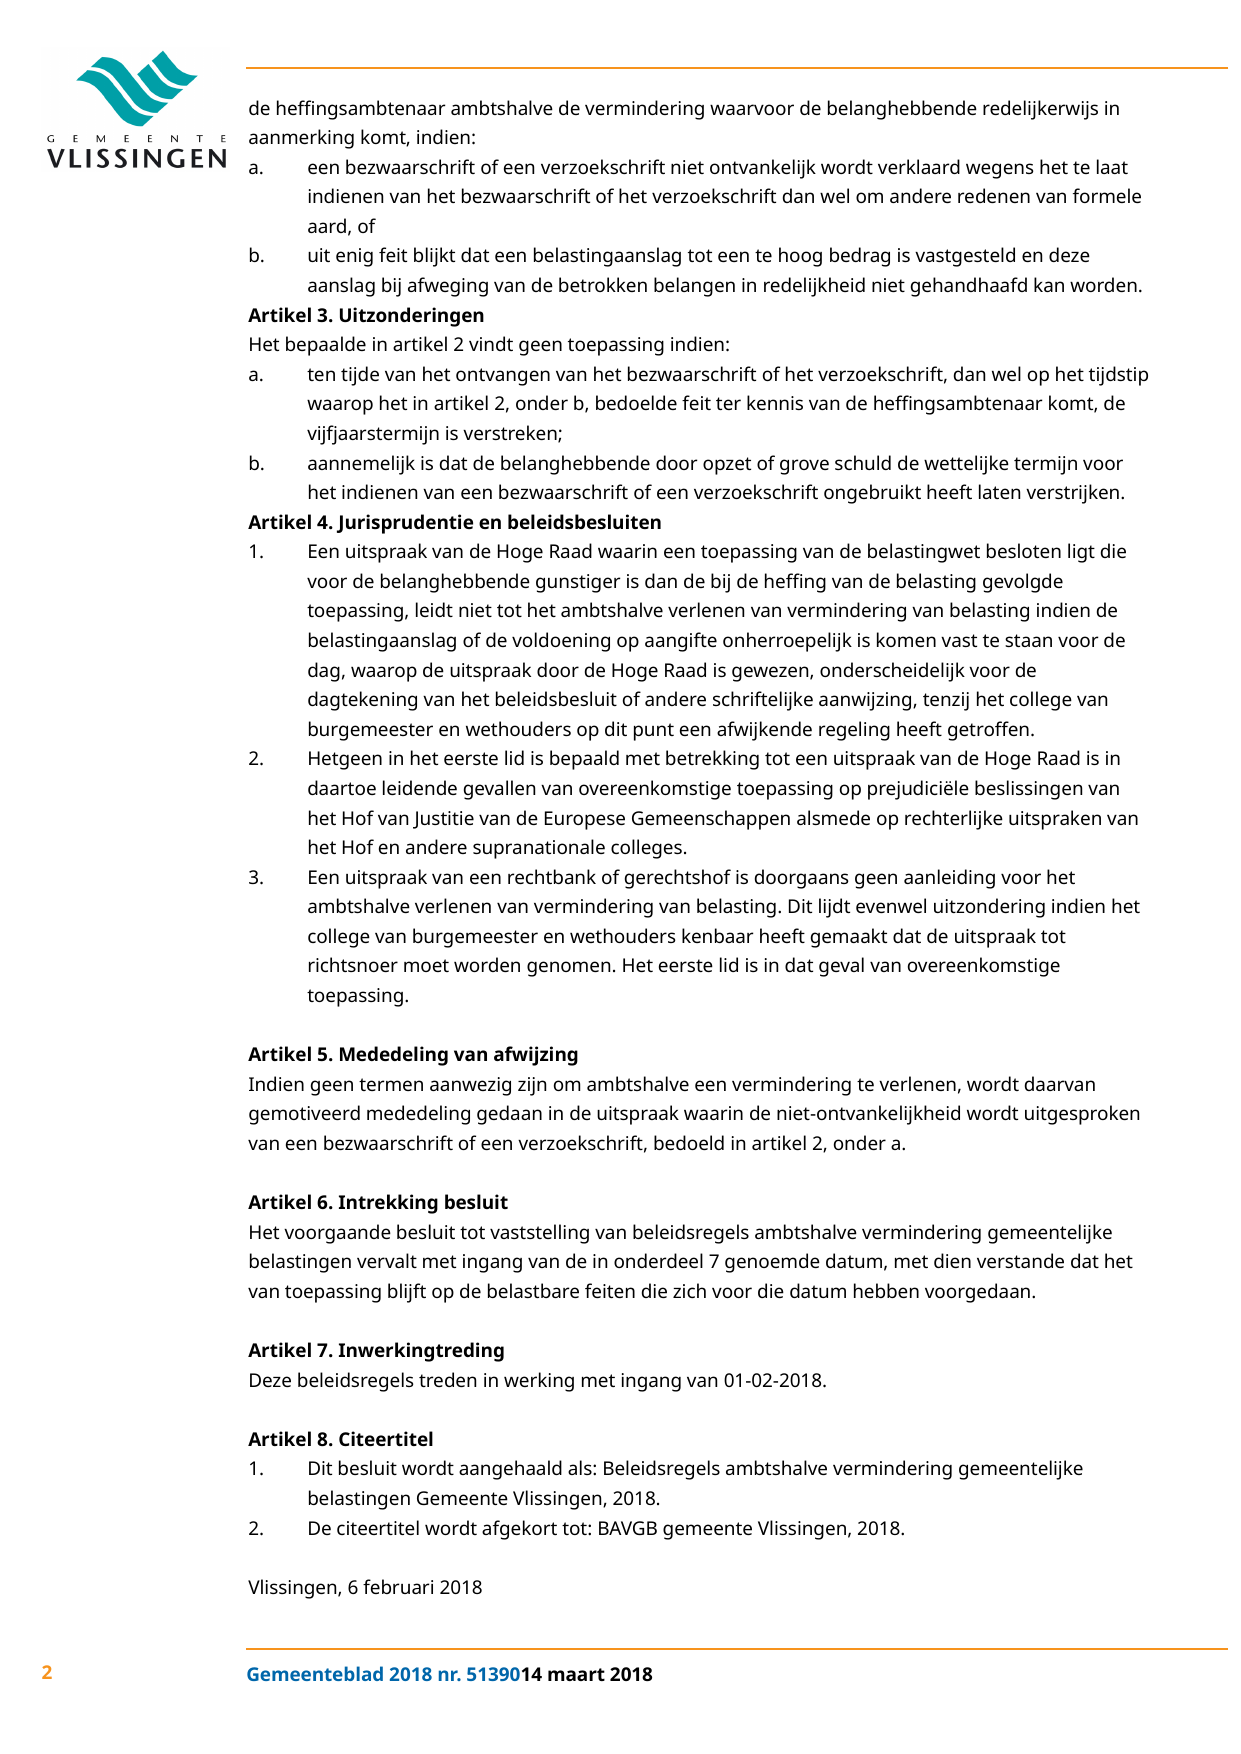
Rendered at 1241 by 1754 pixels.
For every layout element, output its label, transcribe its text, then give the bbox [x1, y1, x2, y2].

text Artikel 5. Mededeling van afwijzing [248, 1041, 1152, 1067]
text de heffingsambtenaar ambtshalve de vermindering waarvoor de belanghebbende redelijkerwijs in aanmerking komt, indien: [248, 95, 1152, 150]
list Een uitspraak van de Hoge Raad waarin een toepassing van de belastingwet besloten ligt die voor de belanghebbende gunstiger is dan de bij de heffing van de belasting gevolgde toepassing, leidt niet tot het ambtshalve verlenen van vermindering van belasting indien de belastingaanslag of de voldoening op aangifte onherroepelijk is komen vast te staan voor de dag, waarop de uitspraak door de Hoge Raad is gewezen, onderscheidelijk voor de dagtekening van het beleidsbesluit of andere schriftelijke aanwijzing, tenzij het college van burgemeester en wethouders op dit punt een afwijkende regeling heeft getroffen. [248, 538, 1152, 742]
list aannemelijk is dat de belanghebbende door opzet of grove schuld de wettelijke termijn voor het indienen van een bezwaarschrift of een verzoekschrift ongebruikt heeft laten verstrijken. [248, 450, 1152, 505]
text Vlissingen, 6 februari 2018 [248, 1574, 1152, 1600]
list ten tijde van het ontvangen van het bezwaarschrift of het verzoekschrift, dan wel op het tijdstip waarop het in artikel 2, onder b, bedoelde feit ter kennis van de heffingsambtenaar komt, de vijfjaarstermijn is verstreken; [248, 361, 1152, 446]
text Deze beleidsregels treden in werking met ingang van 01-02-2018. [248, 1367, 1152, 1393]
list Hetgeen in het eerste lid is bepaald met betrekking tot een uitspraak van de Hoge Raad is in daartoe leidende gevallen van overeenkomstige toepassing op prejudiciële beslissingen van het Hof van Justitie van de Europese Gemeenschappen alsmede op rechterlijke uitspraken van het Hof en andere supranationale colleges. [248, 746, 1152, 860]
list Dit besluit wordt aangehaald als: Beleidsregels ambtshalve vermindering gemeentelijke belastingen Gemeente Vlissingen, 2018. [248, 1456, 1152, 1511]
list uit enig feit blijkt dat een belastingaanslag tot een te hoog bedrag is vastgesteld en deze aanslag bij afweging van de betrokken belangen in redelijkheid niet gehandhaafd kan worden. [248, 243, 1152, 298]
text Het bepaalde in artikel 2 vindt geen toepassing indien: [248, 331, 1152, 357]
text Artikel 6. Intrekking besluit [248, 1189, 1152, 1215]
list een bezwaarschrift of een verzoekschrift niet ontvankelijk wordt verklaard wegens het te laat indienen van het bezwaarschrift of het verzoekschrift dan wel om andere redenen van formele aard, of [248, 154, 1152, 239]
text Artikel 4. Jurisprudentie en beleidsbesluiten [248, 509, 1152, 535]
list Een uitspraak van een rechtbank of gerechtshof is doorgaans geen aanleiding voor het ambtshalve verlenen van vermindering van belasting. Dit lijdt evenwel uitzondering indien het college van burgemeester en wethouders kenbaar heeft gemaakt dat de uitspraak tot richtsnoer moet worden genomen. Het eerste lid is in dat geval van overeenkomstige toepassing. [248, 864, 1152, 1008]
text Indien geen termen aanwezig zijn om ambtshalve een vermindering te verlenen, wordt daarvan gemotiveerd mededeling gedaan in de uitspraak waarin de niet-ontvankelijkheid wordt uitgesproken van een bezwaarschrift of een verzoekschrift, bedoeld in artikel 2, onder a. [248, 1071, 1152, 1156]
text Artikel 3. Uitzonderingen [248, 302, 1152, 328]
text Het voorgaande besluit tot vaststelling van beleidsregels ambtshalve vermindering gemeentelijke belastingen vervalt met ingang van de in onderdeel 7 genoemde datum, met dien verstande dat het van toepassing blijft op de belastbare feiten die zich voor die datum hebben voorgedaan. [248, 1219, 1152, 1304]
text Artikel 8. Citeertitel [248, 1426, 1152, 1452]
list De citeertitel wordt afgekort tot: BAVGB gemeente Vlissingen, 2018. [248, 1515, 1152, 1541]
picture [41, 47, 231, 172]
text Artikel 7. Inwerkingtreding [248, 1337, 1152, 1363]
